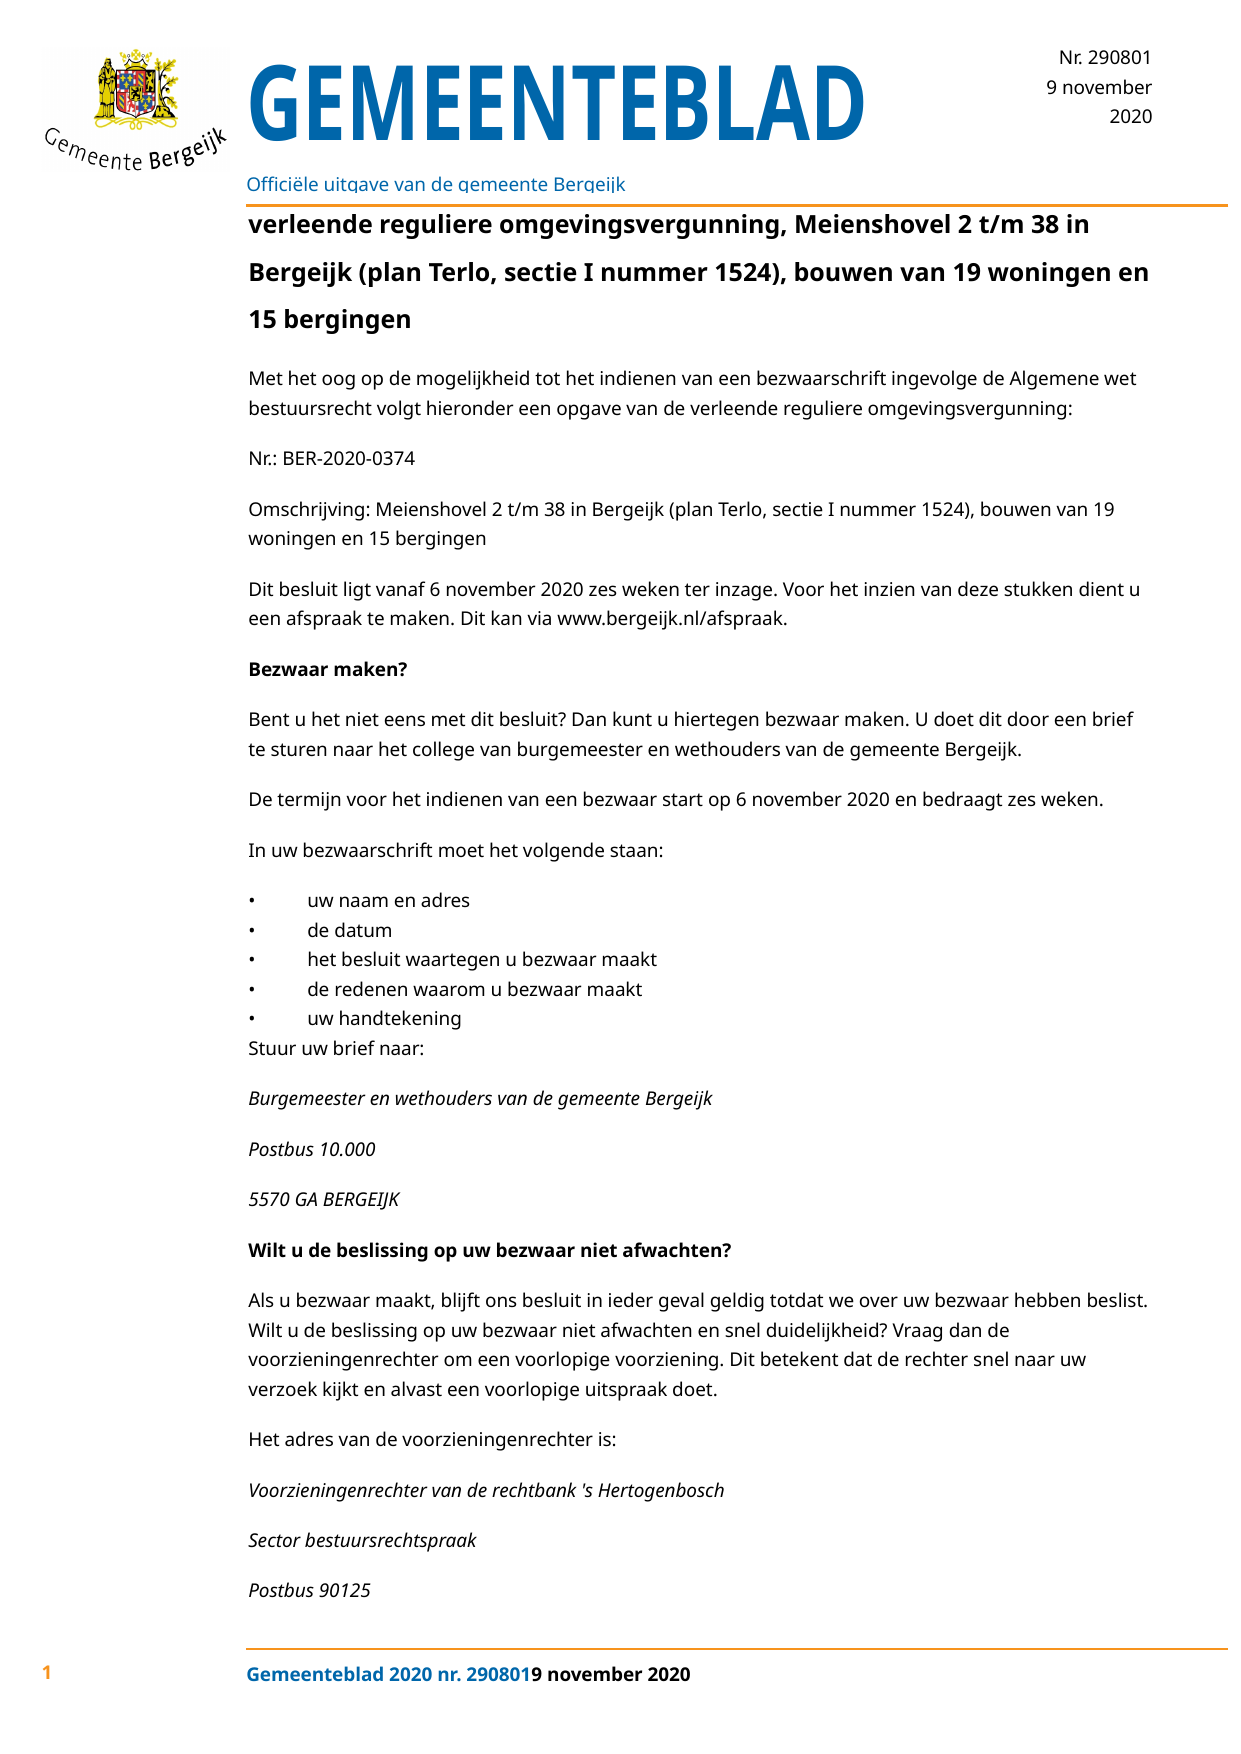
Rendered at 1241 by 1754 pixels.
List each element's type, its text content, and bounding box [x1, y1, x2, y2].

text Voorzieningenrechter van de rechtbank 's Hertogenbosch [248, 1477, 1152, 1502]
text Burgemeester en wethouders van de gemeente Bergeijk [248, 1086, 1152, 1111]
text Omschrijving: Meienshovel 2 t/m 38 in Bergeijk (plan Terlo, sectie I nummer 1524), bouwen van 19 woningen en 15 bergingen [248, 496, 1152, 551]
text 5570 GA BERGEIJK [248, 1186, 1152, 1212]
text Het adres van de voorzieningenrechter is: [248, 1426, 1152, 1452]
text Postbus 90125 [248, 1578, 1152, 1603]
text Dit besluit ligt vanaf 6 november 2020 zes weken ter inzage. Voor het inzien van deze stukken dient u een afspraak te maken. Dit kan via www.bergeijk.nl/afspraak. [248, 576, 1152, 631]
text Postbus 10.000 [248, 1136, 1152, 1162]
text De termijn voor het indienen van een bezwaar start op 6 november 2020 en bedraagt zes weken. [248, 786, 1152, 812]
text In uw bezwaarschrift moet het volgende staan: [248, 837, 1152, 862]
list het besluit waartegen u bezwaar maakt [248, 946, 1152, 972]
list uw handtekening [248, 1006, 1152, 1031]
text verleende reguliere omgevingsvergunning, Meienshovel 2 t/m 38 in Bergeijk (plan Terlo, sectie I nummer 1524), bouwen van 19 woningen en 15 bergingen [248, 207, 1152, 336]
text Stuur uw brief naar: [248, 1035, 1152, 1061]
picture [41, 47, 231, 172]
text Als u bezwaar maakt, blijft ons besluit in ieder geval geldig totdat we over uw bezwaar hebben beslist. Wilt u de beslissing op uw bezwaar niet afwachten en snel duidelijkheid? Vraag dan de voorzieningenrechter om een voorlopige voorziening. Dit betekent dat de rechter snel naar uw verzoek kijkt en alvast een voorlopige uitspraak doet. [248, 1287, 1152, 1402]
text Sector bestuursrechtspraak [248, 1527, 1152, 1553]
text Wilt u de beslissing op uw bezwaar niet afwachten? [248, 1237, 1152, 1262]
list uw naam en adres [248, 887, 1152, 913]
text Bezwaar maken? [248, 656, 1152, 682]
text Bent u het niet eens met dit besluit? Dan kunt u hiertegen bezwaar maken. U doet dit door een brief te sturen naar het college van burgemeester en wethouders van de gemeente Bergeijk. [248, 706, 1152, 762]
text Nr.: BER-2020-0374 [248, 446, 1152, 471]
text Met het oog op de mogelijkheid tot het indienen van een bezwaarschrift ingevolge de Algemene wet bestuursrecht volgt hieronder een opgave van de verleende reguliere omgevingsvergunning: [248, 366, 1152, 421]
list de redenen waarom u bezwaar maakt [248, 976, 1152, 1002]
list de datum [248, 917, 1152, 942]
